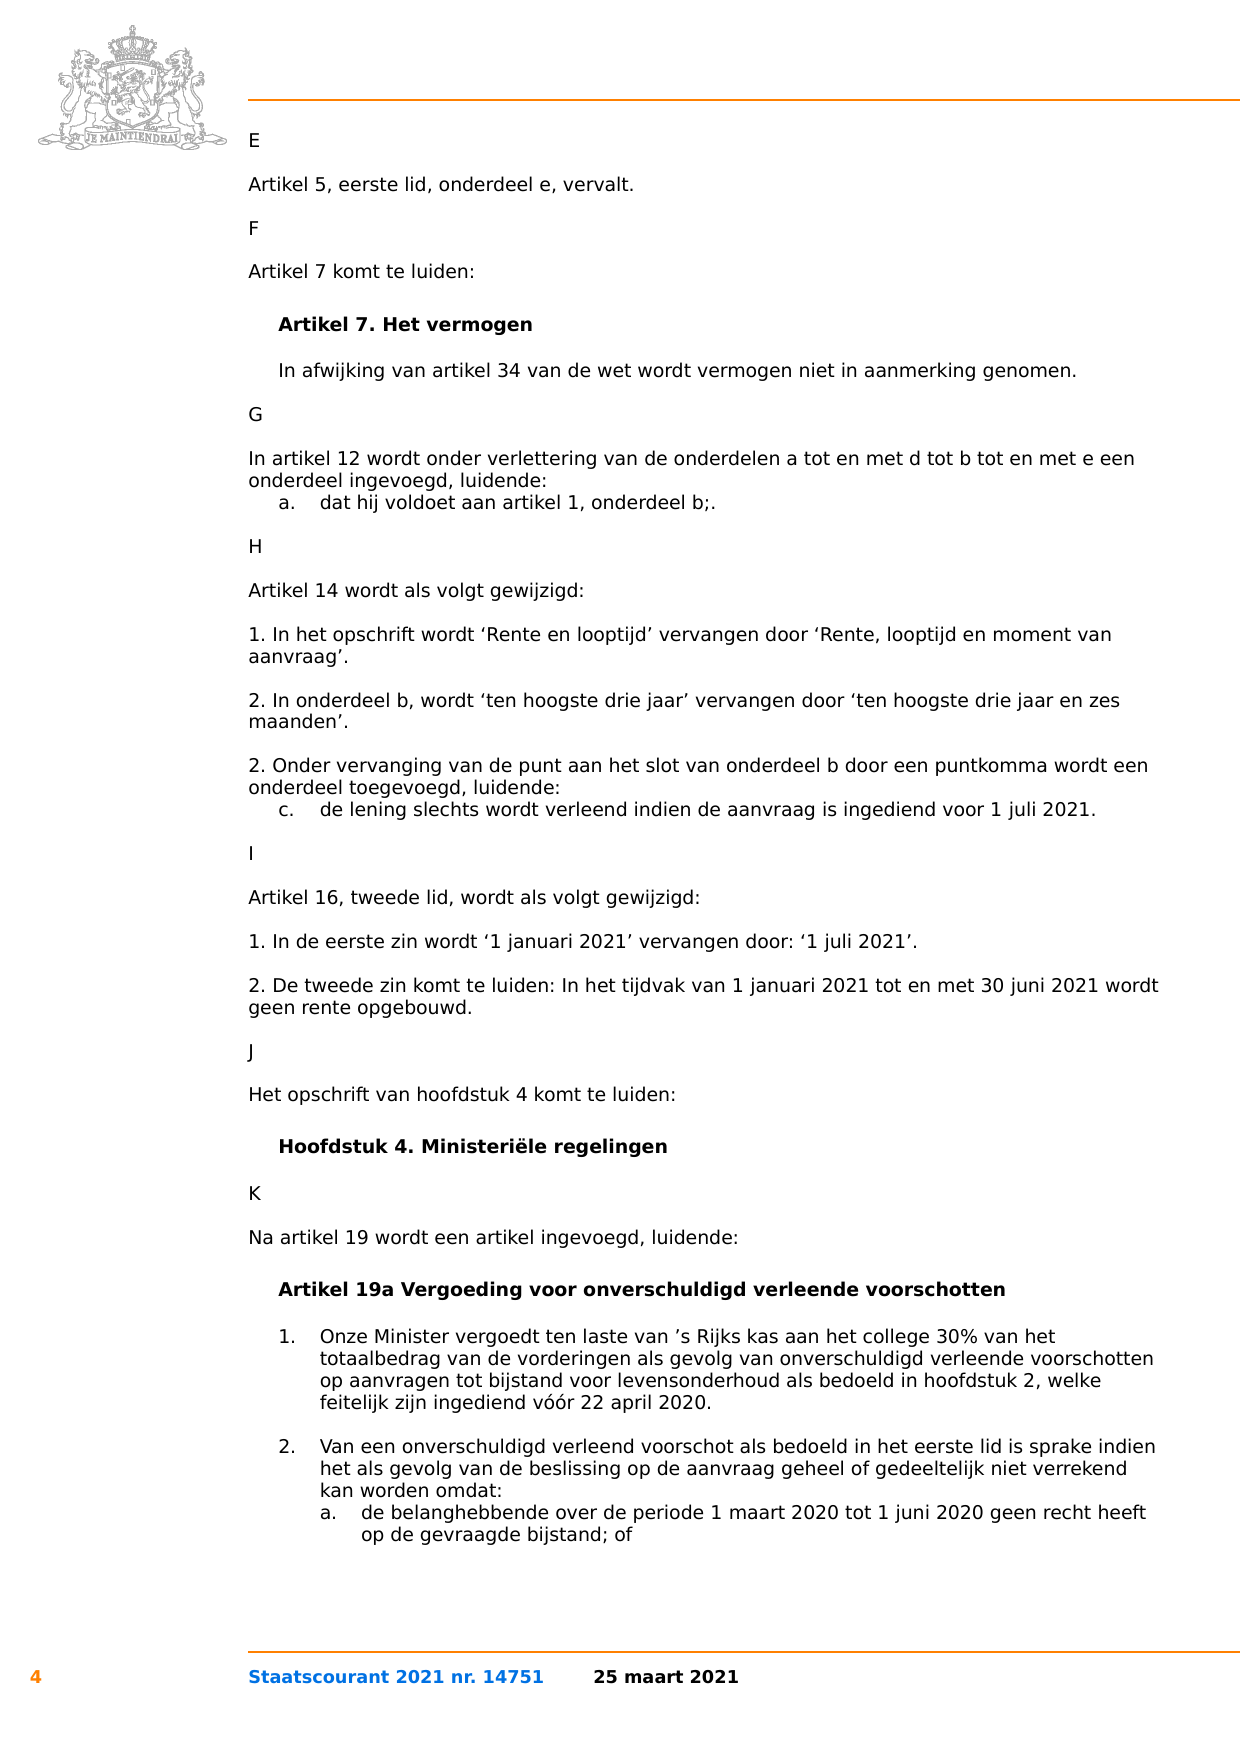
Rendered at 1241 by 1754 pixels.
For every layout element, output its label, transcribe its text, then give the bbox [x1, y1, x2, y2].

text a. de belanghebbende over de periode 1 maart 2020 tot 1 juni 2020 geen recht heeft op de gevraagde bijstand; of [319, 1502, 1163, 1546]
text H [248, 536, 1163, 558]
text G [248, 404, 1163, 426]
text 1. In de eerste zin wordt ‘1 januari 2021’ vervangen door: ‘1 juli 2021’. [248, 931, 1163, 953]
text 2. In onderdeel b, wordt ‘ten hoogste drie jaar’ vervangen door ‘ten hoogste drie jaar en zes maanden’. [248, 689, 1163, 733]
picture [38, 25, 227, 150]
text 1. Onze Minister vergoedt ten laste van ’s Rijks kas aan het college 30% van het totaalbedrag van de vorderingen als gevolg van onverschuldigd verleende voorschotten op aanvragen tot bijstand voor levensonderhoud als bedoeld in hoofdstuk 2, welke feitelijk zijn ingediend vóór 22 april 2020. [278, 1326, 1163, 1414]
text a. dat hij voldoet aan artikel 1, onderdeel b;. [278, 492, 1163, 514]
text Artikel 7 komt te luiden: [248, 261, 1163, 283]
text Artikel 5, eerste lid, onderdeel e, vervalt. [248, 174, 1163, 196]
text c. de lening slechts wordt verleend indien de aanvraag is ingediend voor 1 juli 2021. [278, 799, 1163, 821]
subtitle Hoofdstuk 4. Ministeriële regelingen [278, 1136, 1163, 1158]
text In artikel 12 wordt onder verlettering van de onderdelen a tot en met d tot b tot en met e een onderdeel ingevoegd, luidende: [248, 448, 1163, 492]
text F [248, 218, 1163, 239]
text 2. De tweede zin komt te luiden: In het tijdvak van 1 januari 2021 tot en met 30 juni 2021 wordt geen rente opgebouwd. [248, 975, 1163, 1019]
text Artikel 14 wordt als volgt gewijzigd: [248, 580, 1163, 602]
text 2. Onder vervanging van de punt aan het slot van onderdeel b door een puntkomma wordt een onderdeel toegevoegd, luidende: [248, 755, 1163, 799]
text J [248, 1041, 1163, 1062]
text 2. Van een onverschuldigd verleend voorschot als bedoeld in het eerste lid is sprake indien het als gevolg van de beslissing op de aanvraag geheel of gedeeltelijk niet verrekend kan worden omdat: [278, 1436, 1163, 1502]
subtitle Artikel 7. Het vermogen [278, 313, 1163, 335]
text I [248, 843, 1163, 865]
text 1. In het opschrift wordt ‘Rente en looptijd’ vervangen door ‘Rente, looptijd en moment van aanvraag’. [248, 624, 1163, 668]
text In afwijking van artikel 34 van de wet wordt vermogen niet in aanmerking genomen. [278, 360, 1163, 382]
text Na artikel 19 wordt een artikel ingevoegd, luidende: [248, 1227, 1163, 1249]
text K [248, 1183, 1163, 1205]
text Artikel 16, tweede lid, wordt als volgt gewijzigd: [248, 887, 1163, 909]
subtitle Artikel 19a Vergoeding voor onverschuldigd verleende voorschotten [278, 1279, 1163, 1301]
text E [248, 130, 1163, 152]
text Het opschrift van hoofdstuk 4 komt te luiden: [248, 1084, 1163, 1106]
